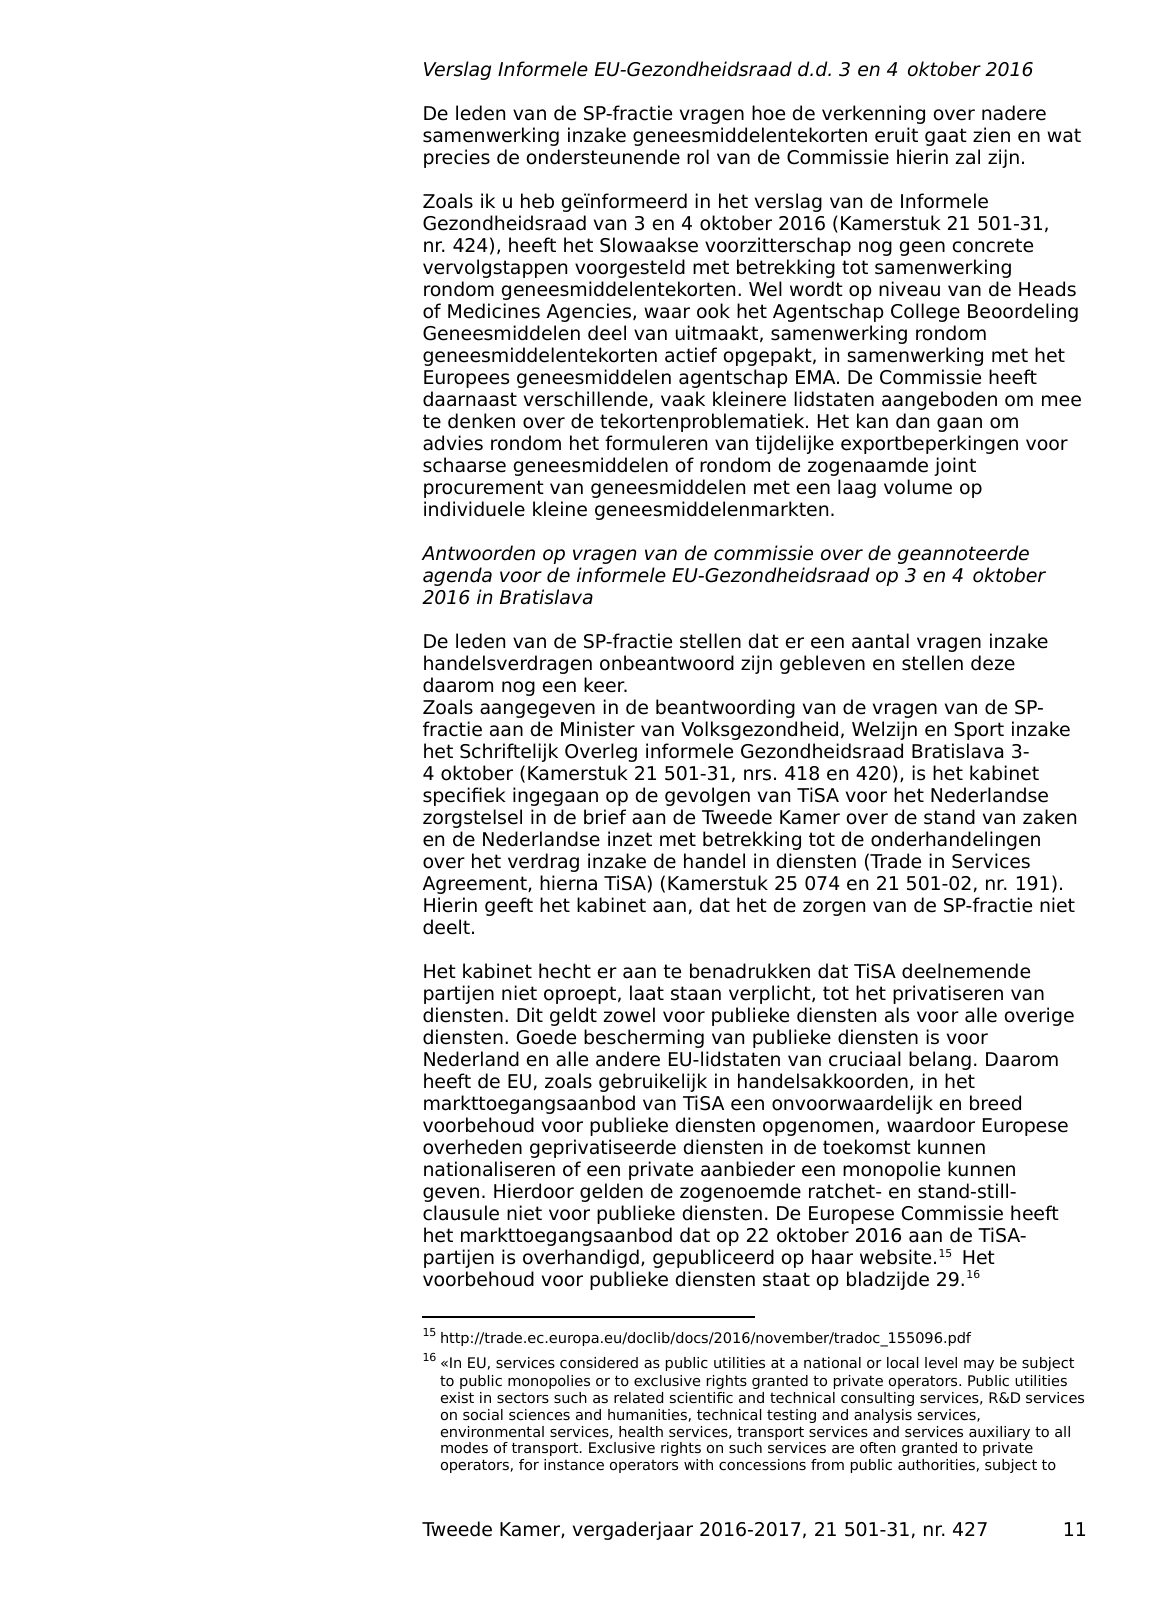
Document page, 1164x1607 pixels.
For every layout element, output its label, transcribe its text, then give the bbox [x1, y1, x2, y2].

text http://trade.ec.europa.eu/doclib/docs/2016/november/tradoc_155096.pdf [422, 1326, 1087, 1348]
subtitle Antwoorden op vragen van de commissie over de geannoteerde agenda voor de informele EU-Gezondheidsraad op 3 en 4 oktober 2016 in Bratislava [422, 543, 1087, 609]
text De leden van de SP-fractie vragen hoe de verkenning over nadere samenwerking inzake geneesmiddelentekorten eruit gaat zien en wat precies de ondersteunende rol van de Commissie hierin zal zijn. [422, 103, 1087, 169]
text Het kabinet hecht er aan te benadrukken dat TiSA deelnemende partijen niet oproept, laat staan verplicht, tot het privatiseren van diensten. Dit geldt zowel voor publieke diensten als voor alle overige diensten. Goede bescherming van publieke diensten is voor Nederland en alle andere EU-lidstaten van cruciaal belang. Daarom heeft de EU, zoals gebruikelijk in handelsakkoorden, in het markttoegangsaanbod van TiSA een onvoorwaardelijk en breed voorbehoud voor publieke diensten opgenomen, waardoor Europese overheden geprivatiseerde diensten in de toekomst kunnen nationaliseren of een private aanbieder een monopolie kunnen geven. Hierdoor gelden de zogenoemde ratchet- en stand-still-clausule niet voor publieke diensten. De Europese Commissie heeft het markttoegangsaanbod dat op 22 oktober 2016 aan de TiSA-partijen is overhandigd, gepubliceerd op haar website. Het voorbehoud voor publieke diensten staat op bladzijde 29. [422, 961, 1087, 1291]
text «In EU, services considered as public utilities at a national or local level may be subject to public monopolies or to exclusive rights granted to private operators. Public utilities exist in sectors such as related scientific and technical consulting services, R&D services on social sciences and humanities, technical testing and analysis services, environmental services, health services, transport services and services auxiliary to all modes of transport. Exclusive rights on such services are often granted to private operators, for instance operators with concessions from public authorities, subject to [422, 1351, 1087, 1474]
text Zoals aangegeven in de beantwoording van de vragen van de SP-fractie aan de Minister van Volksgezondheid, Welzijn en Sport inzake het Schriftelijk Overleg informele Gezondheidsraad Bratislava 3-4 oktober (Kamerstuk 21 501-31, nrs. 418 en 420), is het kabinet specifiek ingegaan op de gevolgen van TiSA voor het Nederlandse zorgstelsel in de brief aan de Tweede Kamer over de stand van zaken en de Nederlandse inzet met betrekking tot de onderhandelingen over het verdrag inzake de handel in diensten (Trade in Services Agreement, hierna TiSA) (Kamerstuk 25 074 en 21 501-02, nr. 191). Hierin geeft het kabinet aan, dat het de zorgen van de SP-fractie niet deelt. [422, 697, 1087, 939]
text Zoals ik u heb geïnformeerd in het verslag van de Informele Gezondheidsraad van 3 en 4 oktober 2016 (Kamerstuk 21 501-31, nr. 424), heeft het Slowaakse voorzitterschap nog geen concrete vervolgstappen voorgesteld met betrekking tot samenwerking rondom geneesmiddelentekorten. Wel wordt op niveau van de Heads of Medicines Agencies, waar ook het Agentschap College Beoordeling Geneesmiddelen deel van uitmaakt, samenwerking rondom geneesmiddelentekorten actief opgepakt, in samenwerking met het Europees geneesmiddelen agentschap EMA. De Commissie heeft daarnaast verschillende, vaak kleinere lidstaten aangeboden om mee te denken over de tekortenproblematiek. Het kan dan gaan om advies rondom het formuleren van tijdelijke exportbeperkingen voor schaarse geneesmiddelen of rondom de zogenaamde joint procurement van geneesmiddelen met een laag volume op individuele kleine geneesmiddelenmarkten. [422, 191, 1087, 521]
subtitle Verslag Informele EU-Gezondheidsraad d.d. 3 en 4 oktober 2016 [422, 59, 1087, 81]
text De leden van de SP-fractie stellen dat er een aantal vragen inzake handelsverdragen onbeantwoord zijn gebleven en stellen deze daarom nog een keer. [422, 631, 1087, 697]
